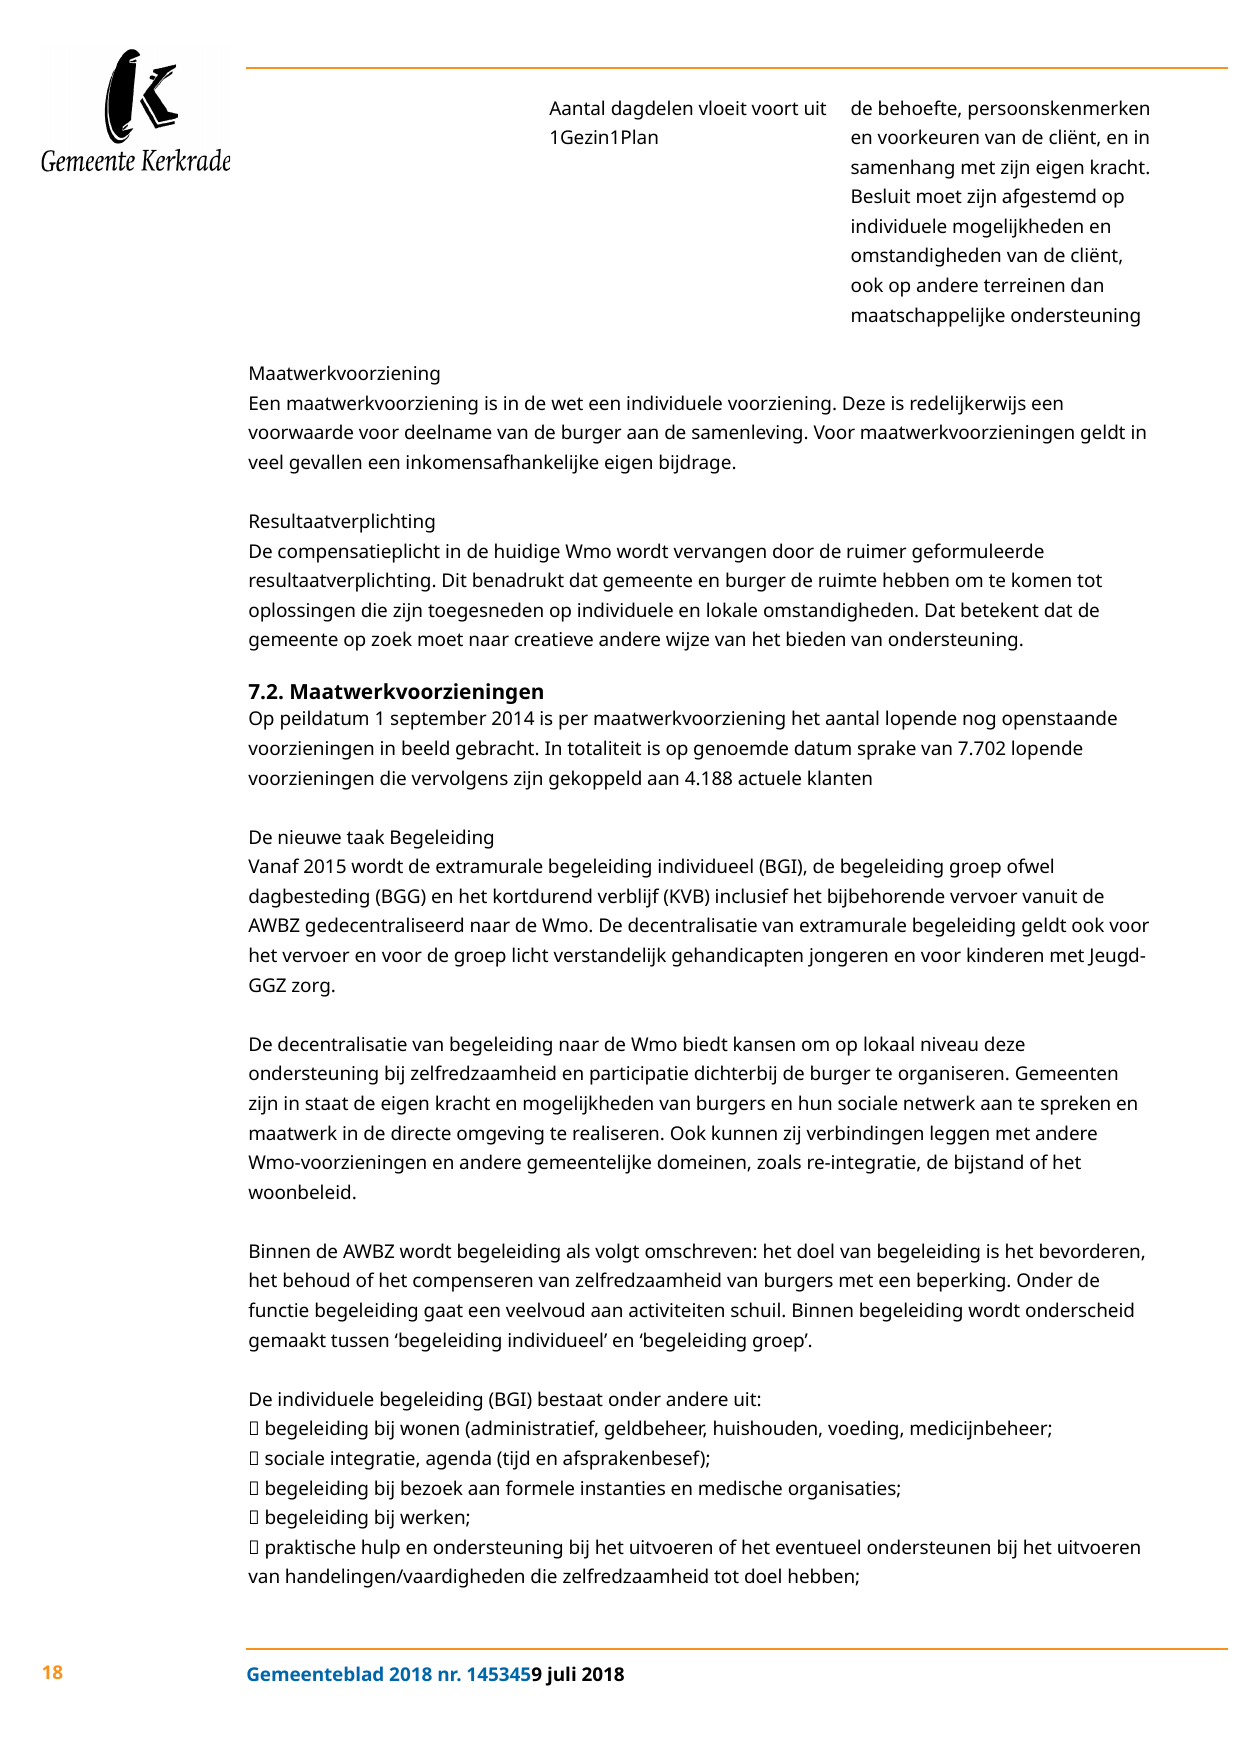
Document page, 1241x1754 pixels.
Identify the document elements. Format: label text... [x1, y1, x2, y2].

text Resultaatverplichting [248, 508, 1152, 534]
table_cell de behoefte, persoonskenmerken en voorkeuren van de cliënt, en in samenhang met zijn eigen kracht. Besluit moet zijn afgestemd op individuele mogelijkheden en omstandigheden van de cliënt, ook op andere terreinen dan maatschappelijke ondersteuning [850, 95, 1152, 328]
table_cell [248, 95, 549, 328]
text  begeleiding bij wonen (administratief, geldbeheer, huishouden, voeding, medicijnbeheer; [248, 1416, 1152, 1441]
text Maatwerkvoorziening [248, 360, 1152, 386]
text  sociale integratie, agenda (tijd en afsprakenbesef); [248, 1445, 1152, 1471]
text De decentralisatie van begeleiding naar de Wmo biedt kansen om op lokaal niveau deze ondersteuning bij zelfredzaamheid en participatie dichterbij de burger te organiseren. Gemeenten zijn in staat de eigen kracht en mogelijkheden van burgers en hun sociale netwerk aan te spreken en maatwerk in de directe omgeving te realiseren. Ook kunnen zij verbindingen leggen met andere Wmo-voorzieningen en andere gemeentelijke domeinen, zoals re-integratie, de bijstand of het woonbeleid. [248, 1031, 1152, 1204]
text De individuele begeleiding (BGI) bestaat onder andere uit: [248, 1386, 1152, 1412]
text Vanaf 2015 wordt de extramurale begeleiding individueel (BGI), de begeleiding groep ofwel dagbesteding (BGG) en het kortdurend verblijf (KVB) inclusief het bijbehorende vervoer vanuit de AWBZ gedecentraliseerd naar de Wmo. De decentralisatie van extramurale begeleiding geldt ook voor het vervoer en voor de groep licht verstandelijk gehandicapten jongeren en voor kinderen met Jeugd-GGZ zorg. [248, 853, 1152, 997]
text Op peildatum 1 september 2014 is per maatwerkvoorziening het aantal lopende nog openstaande voorzieningen in beeld gebracht. In totaliteit is op genoemde datum sprake van 7.702 lopende voorzieningen die vervolgens zijn gekoppeld aan 4.188 actuele klanten [248, 706, 1152, 790]
text 7.2. Maatwerkvoorzieningen [248, 677, 1152, 706]
text  begeleiding bij werken; [248, 1504, 1152, 1530]
text  praktische hulp en ondersteuning bij het uitvoeren of het eventueel ondersteunen bij het uitvoeren van handelingen/vaardigheden die zelfredzaamheid tot doel hebben; [248, 1534, 1152, 1589]
text De compensatieplicht in de huidige Wmo wordt vervangen door de ruimer geformuleerde resultaatverplichting. Dit benadrukt dat gemeente en burger de ruimte hebben om te komen tot oplossingen die zijn toegesneden op individuele en lokale omstandigheden. Dat betekent dat de gemeente op zoek moet naar creatieve andere wijze van het bieden van ondersteuning. [248, 538, 1152, 652]
table_cell Aantal dagdelen vloeit voort uit 1Gezin1Plan [549, 95, 850, 328]
text Binnen de AWBZ wordt begeleiding als volgt omschreven: het doel van begeleiding is het bevorderen, het behoud of het compenseren van zelfredzaamheid van burgers met een beperking. Onder de functie begeleiding gaat een veelvoud aan activiteiten schuil. Binnen begeleiding wordt onderscheid gemaakt tussen ‘begeleiding individueel’ en ‘begeleiding groep’. [248, 1238, 1152, 1352]
picture [41, 47, 231, 172]
text  begeleiding bij bezoek aan formele instanties en medische organisaties; [248, 1475, 1152, 1500]
text Een maatwerkvoorziening is in de wet een individuele voorziening. Deze is redelijkerwijs een voorwaarde voor deelname van de burger aan de samenleving. Voor maatwerkvoorzieningen geldt in veel gevallen een inkomensafhankelijke eigen bijdrage. [248, 390, 1152, 475]
text De nieuwe taak Begeleiding [248, 824, 1152, 849]
